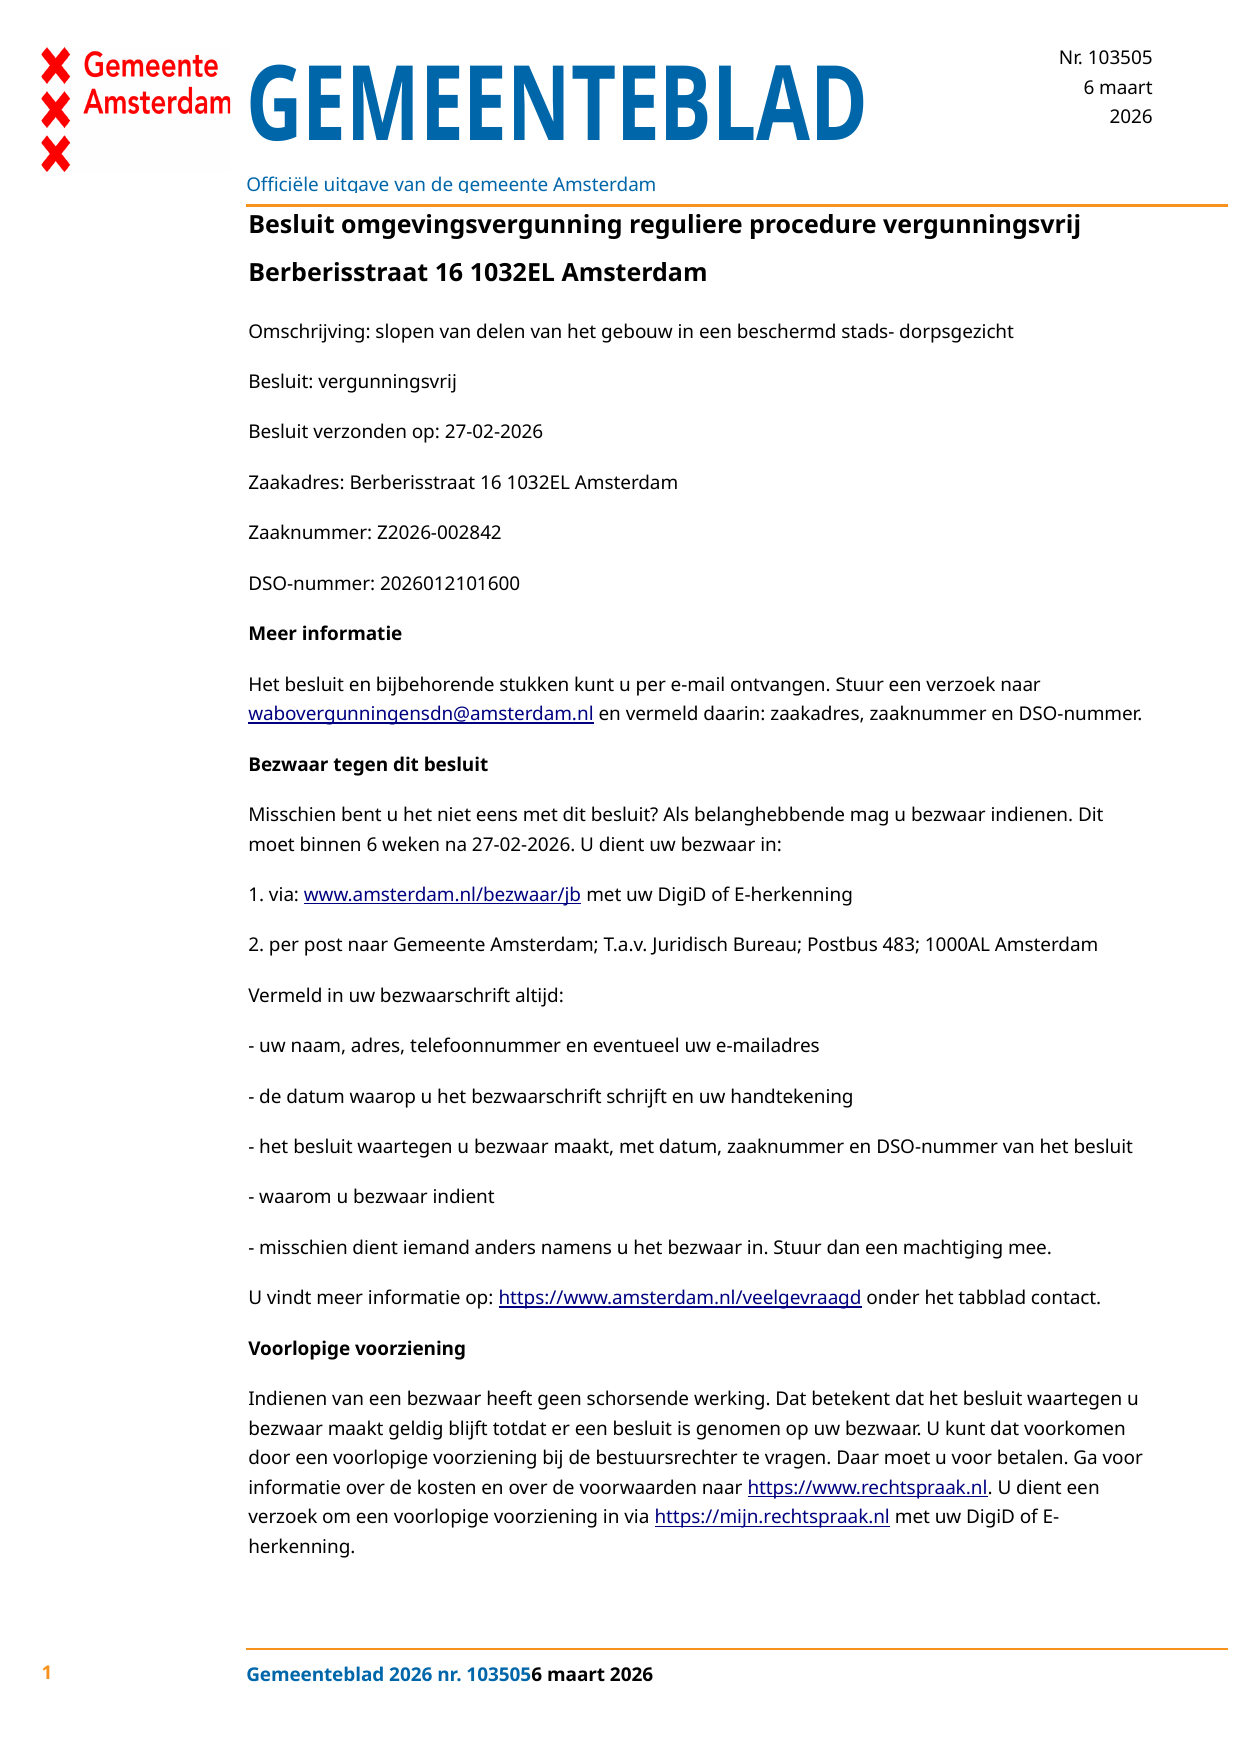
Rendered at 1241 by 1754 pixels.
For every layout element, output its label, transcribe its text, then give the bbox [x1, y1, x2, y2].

text Het besluit en bijbehorende stukken kunt u per e-mail ontvangen. Stuur een verzoek naar wabovergunningensdn@amsterdam.nl en vermeld daarin: zaakadres, zaaknummer en DSO-nummer. [248, 671, 1152, 726]
text - uw naam, adres, telefoonnummer en eventueel uw e-mailadres [248, 1032, 1152, 1058]
text - het besluit waartegen u bezwaar maakt, met datum, zaaknummer en DSO-nummer van het besluit [248, 1133, 1152, 1159]
text Omschrijving: slopen van delen van het gebouw in een beschermd stads- dorpsgezicht [248, 318, 1152, 344]
text Indienen van een bezwaar heeft geen schorsende werking. Dat betekent dat het besluit waartegen u bezwaar maakt geldig blijft totdat er een besluit is genomen op uw bezwaar. U kunt dat voorkomen door een voorlopige voorziening bij de bestuursrechter te vragen. Daar moet u voor betalen. Ga voor informatie over de kosten en over de voorwaarden naar https://www.rechtspraak.nl. U dient een verzoek om een voorlopige voorziening in via https://mijn.rechtspraak.nl met uw DigiD of E-herkenning. [248, 1385, 1152, 1559]
text Besluit: vergunningsvrij [248, 368, 1152, 394]
text Zaaknummer: Z2026-002842 [248, 519, 1152, 545]
text Zaakadres: Berberisstraat 16 1032EL Amsterdam [248, 469, 1152, 495]
picture [41, 47, 231, 172]
text Vermeld in uw bezwaarschrift altijd: [248, 982, 1152, 1008]
text DSO-nummer: 2026012101600 [248, 570, 1152, 596]
text Besluit verzonden op: 27-02-2026 [248, 419, 1152, 444]
text - de datum waarop u het bezwaarschrift schrijft en uw handtekening [248, 1083, 1152, 1109]
text Voorlopige voorziening [248, 1335, 1152, 1361]
text Besluit omgevingsvergunning reguliere procedure vergunningsvrij Berberisstraat 16 1032EL Amsterdam [248, 207, 1152, 288]
text 1. via: www.amsterdam.nl/bezwaar/jb met uw DigiD of E-herkenning [248, 881, 1152, 907]
text Bezwaar tegen dit besluit [248, 751, 1152, 777]
text - misschien dient iemand anders namens u het bezwaar in. Stuur dan een machtiging mee. [248, 1234, 1152, 1260]
text Meer informatie [248, 620, 1152, 646]
text Misschien bent u het niet eens met dit besluit? Als belanghebbende mag u bezwaar indienen. Dit moet binnen 6 weken na 27-02-2026. U dient uw bezwaar in: [248, 801, 1152, 857]
text U vindt meer informatie op: https://www.amsterdam.nl/veelgevraagd onder het tabblad contact. [248, 1284, 1152, 1310]
text 2. per post naar Gemeente Amsterdam; T.a.v. Juridisch Bureau; Postbus 483; 1000AL Amsterdam [248, 932, 1152, 957]
text - waarom u bezwaar indient [248, 1184, 1152, 1209]
